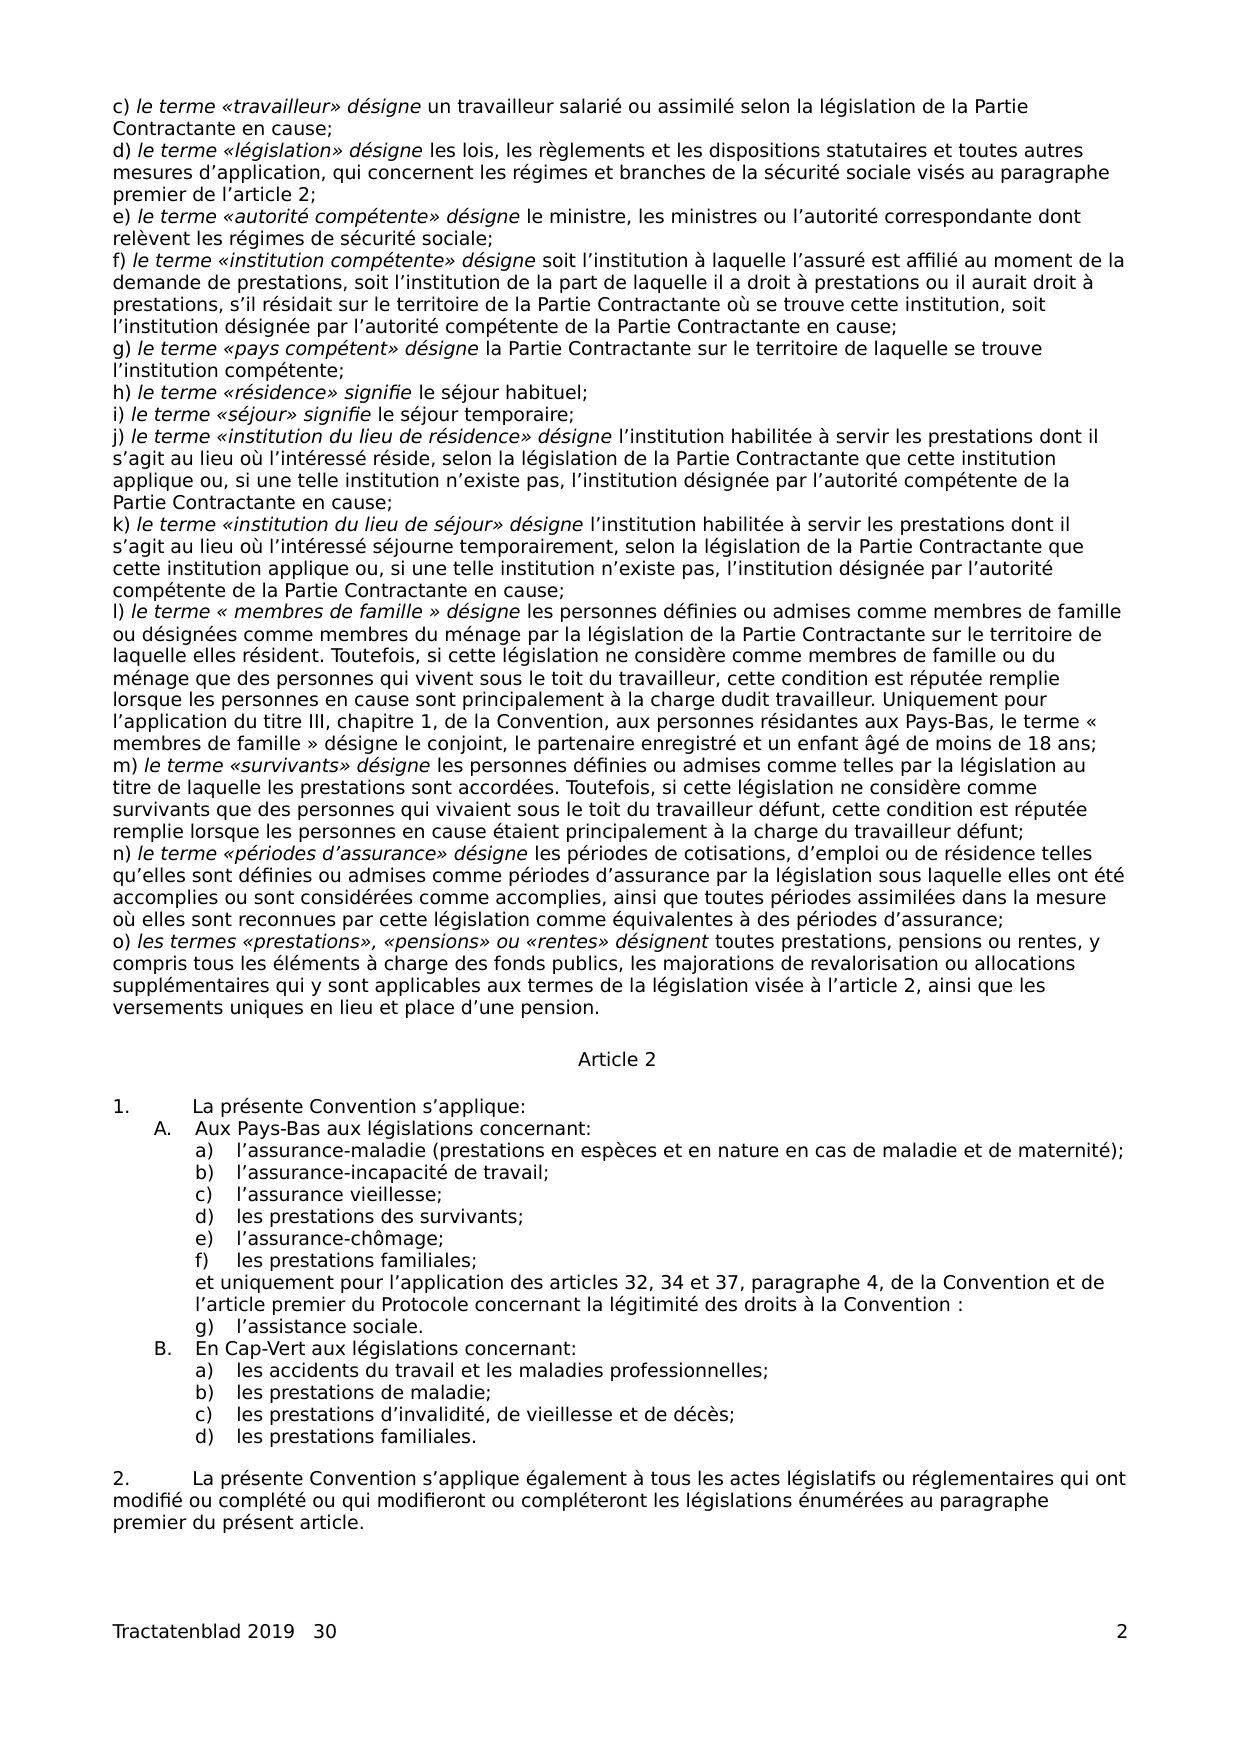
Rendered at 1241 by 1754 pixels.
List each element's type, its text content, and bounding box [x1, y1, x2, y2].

text e) l’assurance-chômage; [195, 1228, 1128, 1250]
text a) l’assurance-maladie (prestations en espèces et en nature en cas de maladie et de maternité); [195, 1140, 1128, 1162]
subtitle Article 2 [112, 1049, 1128, 1071]
text c) les prestations d’invalidité, de vieillesse et de décès; [195, 1404, 1128, 1426]
text f) les prestations familiales; [195, 1250, 1128, 1272]
text j) le terme «institution du lieu de résidence» désigne l’institution habilitée à servir les prestations dont il s’agit au lieu où l’intéressé réside, selon la législation de la Partie Contractante que cette institution applique ou, si une telle institution n’existe pas, l’institution désignée par l’autorité compétente de la Partie Contractante en cause; [112, 426, 1128, 513]
text A. Aux Pays-Bas aux législations concernant: [153, 1118, 1128, 1140]
text B. En Cap-Vert aux législations concernant: [153, 1338, 1128, 1360]
text a) les accidents du travail et les maladies professionnelles; [195, 1360, 1128, 1382]
text b) l’assurance-incapacité de travail; [195, 1162, 1128, 1184]
text h) le terme «résidence» signifie le séjour habituel; [112, 382, 1128, 404]
text l) le terme « membres de famille » désigne les personnes définies ou admises comme membres de famille ou désignées comme membres du ménage par la législation de la Partie Contractante sur le territoire de laquelle elles résident. Toutefois, si cette législation ne considère comme membres de famille ou du ménage que des personnes qui vivent sous le toit du travailleur, cette condition est réputée remplie lorsque les personnes en cause sont principalement à la charge dudit travailleur. Uniquement pour l’application du titre III, chapitre 1, de la Convention, aux personnes résidantes aux Pays-Bas, le terme « membres de famille » désigne le conjoint, le partenaire enregistré et un enfant âgé de moins de 18 ans; [112, 601, 1128, 755]
text i) le terme «séjour» signifie le séjour temporaire; [112, 404, 1128, 426]
text k) le terme «institution du lieu de séjour» désigne l’institution habilitée à servir les prestations dont il s’agit au lieu où l’intéressé séjourne temporairement, selon la législation de la Partie Contractante que cette institution applique ou, si une telle institution n’existe pas, l’institution désignée par l’autorité compétente de la Partie Contractante en cause; [112, 513, 1128, 601]
text o) les termes «prestations», «pensions» ou «rentes» désignent toutes prestations, pensions ou rentes, y compris tous les éléments à charge des fonds publics, les majorations de revalorisation ou allocations supplémentaires qui y sont applicables aux termes de la législation visée à l’article 2, ainsi que les versements uniques en lieu et place d’une pension. [112, 931, 1128, 1019]
text c) l’assurance vieillesse; [195, 1184, 1128, 1206]
text f) le terme «institution compétente» désigne soit l’institution à laquelle l’assuré est affilié au moment de la demande de prestations, soit l’institution de la part de laquelle il a droit à prestations ou il aurait droit à prestations, s’il résidait sur le territoire de la Partie Contractante où se trouve cette institution, soit l’institution désignée par l’autorité compétente de la Partie Contractante en cause; [112, 250, 1128, 338]
text b) les prestations de maladie; [195, 1382, 1128, 1404]
text d) le terme «législation» désigne les lois, les règlements et les dispositions statutaires et toutes autres mesures d’application, qui concernent les régimes et branches de la sécurité sociale visés au paragraphe premier de l’article 2; [112, 140, 1128, 206]
text 2. La présente Convention s’applique également à tous les actes législatifs ou réglementaires qui ont modifié ou complété ou qui modifieront ou compléteront les législations énumérées au paragraphe premier du présent article. [112, 1468, 1128, 1534]
text 1. La présente Convention s’applique: [112, 1096, 1128, 1118]
text d) les prestations familiales. [195, 1426, 1128, 1448]
text n) le terme «périodes d’assurance» désigne les périodes de cotisations, d’emploi ou de résidence telles qu’elles sont définies ou admises comme périodes d’assurance par la législation sous laquelle elles ont été accomplies ou sont considérées comme accomplies, ainsi que toutes périodes assimilées dans la mesure où elles sont reconnues par cette législation comme équivalentes à des périodes d’assurance; [112, 843, 1128, 931]
text et uniquement pour l’application des articles 32, 34 et 37, paragraphe 4, de la Convention et de l’article premier du Protocole concernant la légitimité des droits à la Convention : [195, 1272, 1128, 1316]
text c) le terme «travailleur» désigne un travailleur salarié ou assimilé selon la législation de la Partie Contractante en cause; [112, 96, 1128, 140]
text g) l’assistance sociale. [195, 1316, 1128, 1338]
text m) le terme «survivants» désigne les personnes définies ou admises comme telles par la législation au titre de laquelle les prestations sont accordées. Toutefois, si cette législation ne considère comme survivants que des personnes qui vivaient sous le toit du travailleur défunt, cette condition est réputée remplie lorsque les personnes en cause étaient principalement à la charge du travailleur défunt; [112, 755, 1128, 843]
text g) le terme «pays compétent» désigne la Partie Contractante sur le territoire de laquelle se trouve l’institution compétente; [112, 338, 1128, 382]
text e) le terme «autorité compétente» désigne le ministre, les ministres ou l’autorité correspondante dont relèvent les régimes de sécurité sociale; [112, 206, 1128, 250]
text d) les prestations des survivants; [195, 1206, 1128, 1228]
